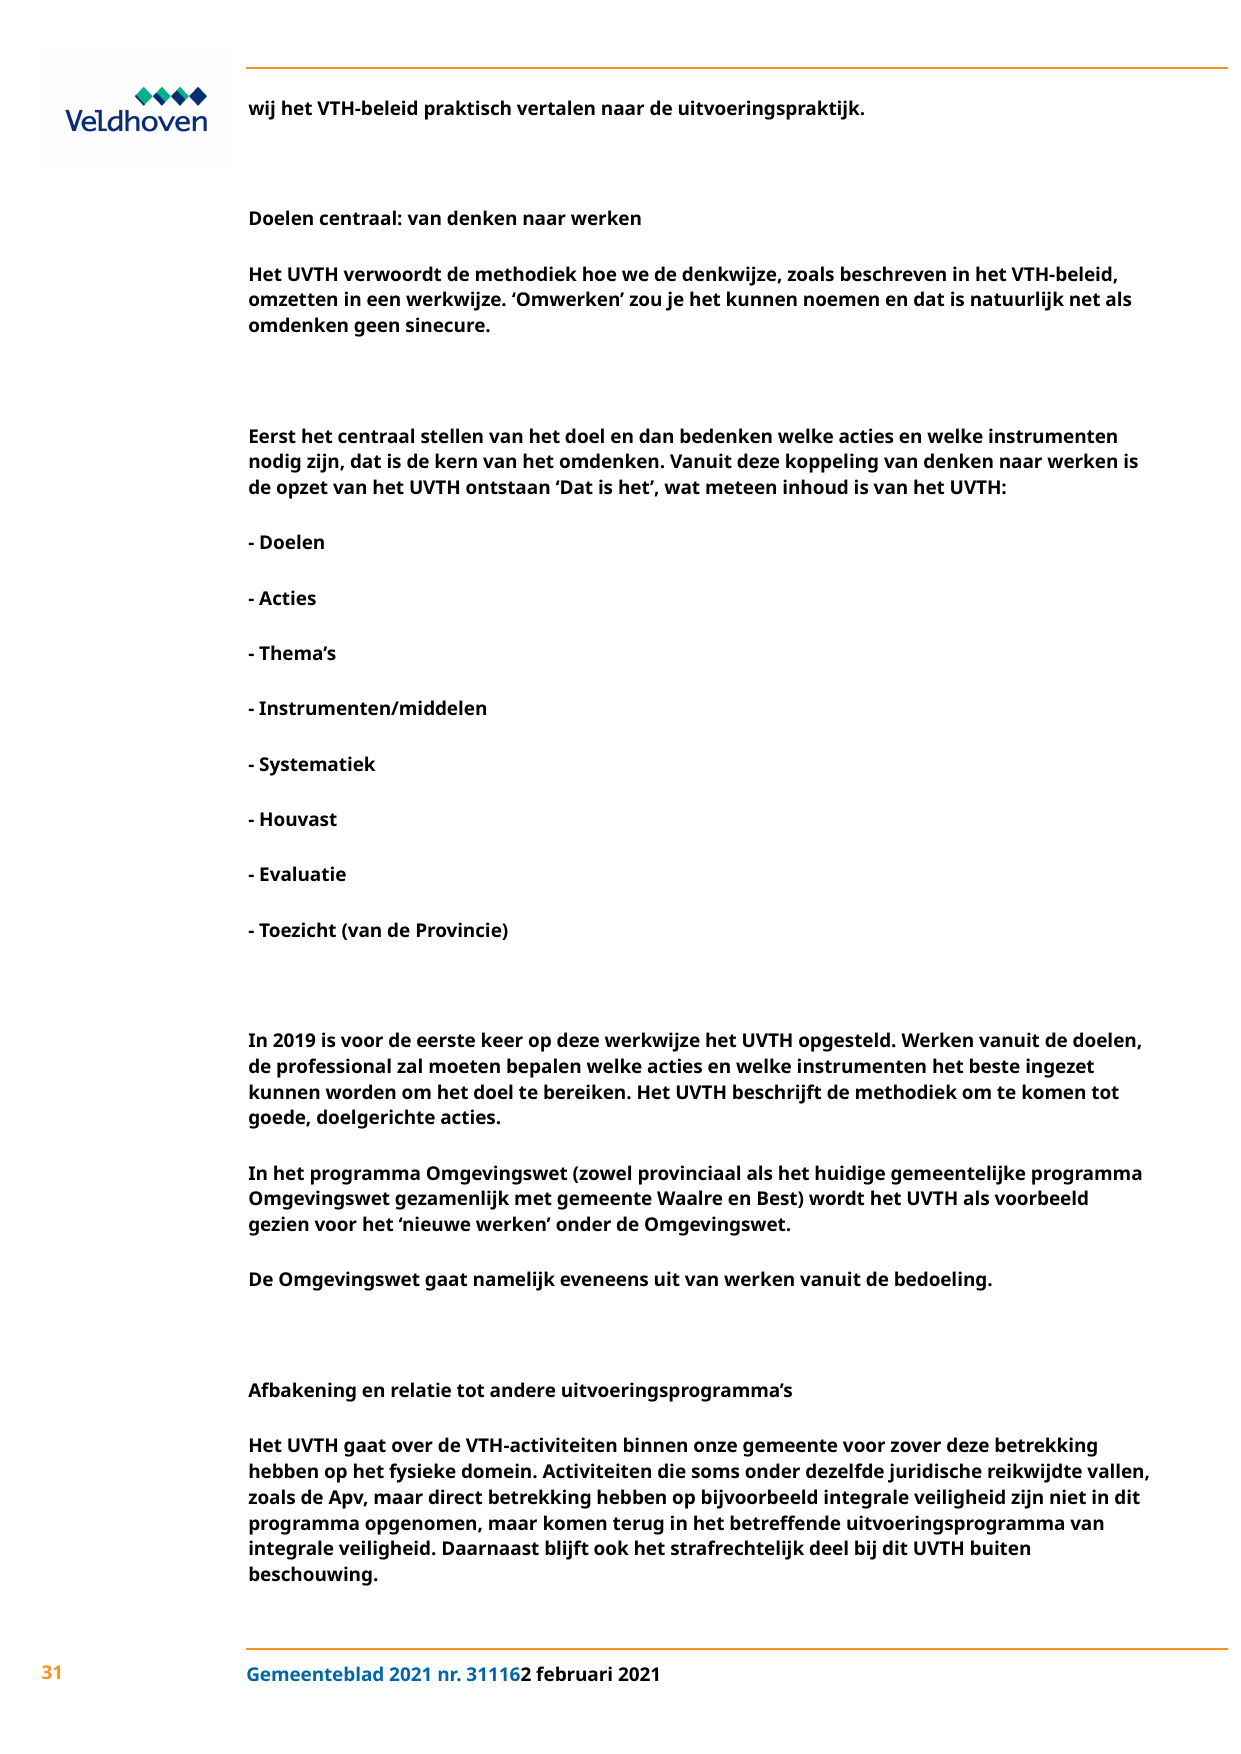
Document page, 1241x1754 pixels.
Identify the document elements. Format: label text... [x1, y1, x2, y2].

text wij het VTH-beleid praktisch vertalen naar de uitvoeringspraktijk. [248, 95, 1152, 121]
text Doelen centraal: van denken naar werken [248, 205, 1152, 231]
text Eerst het centraal stellen van het doel en dan bedenken welke acties en welke instrumenten nodig zijn, dat is de kern van het omdenken. Vanuit deze koppeling van denken naar werken is de opzet van het UVTH ontstaan ‘Dat is het’, wat meteen inhoud is van het UVTH: [248, 423, 1152, 500]
text - Acties [248, 585, 1152, 611]
text - Toezicht (van de Provincie) [248, 917, 1152, 942]
text - Thema’s [248, 640, 1152, 666]
text In het programma Omgevingswet (zowel provinciaal als het huidige gemeentelijke programma Omgevingswet gezamenlijk met gemeente Waalre en Best) wordt het UVTH als voorbeeld gezien voor het ‘nieuwe werken’ onder de Omgevingswet. [248, 1160, 1152, 1237]
text Het UVTH gaat over de VTH-activiteiten binnen onze gemeente voor zover deze betrekking hebben op het fysieke domein. Activiteiten die soms onder dezelfde juridische reikwijdte vallen, zoals de Apv, maar direct betrekking hebben op bijvoorbeeld integrale veiligheid zijn niet in dit programma opgenomen, maar komen terug in het betreffende uitvoeringsprogramma van integrale veiligheid. Daarnaast blijft ook het strafrechtelijk deel bij dit UVTH buiten beschouwing. [248, 1433, 1152, 1587]
text De Omgevingswet gaat namelijk eveneens uit van werken vanuit de bedoeling. [248, 1267, 1152, 1292]
text - Houvast [248, 806, 1152, 832]
text Het UVTH verwoordt de methodiek hoe we de denkwijze, zoals beschreven in het VTH-beleid, omzetten in een werkwijze. ‘Omwerken’ zou je het kunnen noemen en dat is natuurlijk net als omdenken geen sinecure. [248, 261, 1152, 338]
text In 2019 is voor de eerste keer op deze werkwijze het UVTH opgesteld. Werken vanuit de doelen, de professional zal moeten bepalen welke acties en welke instrumenten het beste ingezet kunnen worden om het doel te bereiken. Het UVTH beschrijft de methodiek om te komen tot goede, doelgerichte acties. [248, 1027, 1152, 1130]
picture [41, 47, 231, 172]
text - Evaluatie [248, 861, 1152, 887]
text - Instrumenten/middelen [248, 696, 1152, 721]
text - Doelen [248, 529, 1152, 555]
text Afbakening en relatie tot andere uitvoeringsprogramma’s [248, 1377, 1152, 1403]
text - Systematiek [248, 751, 1152, 777]
